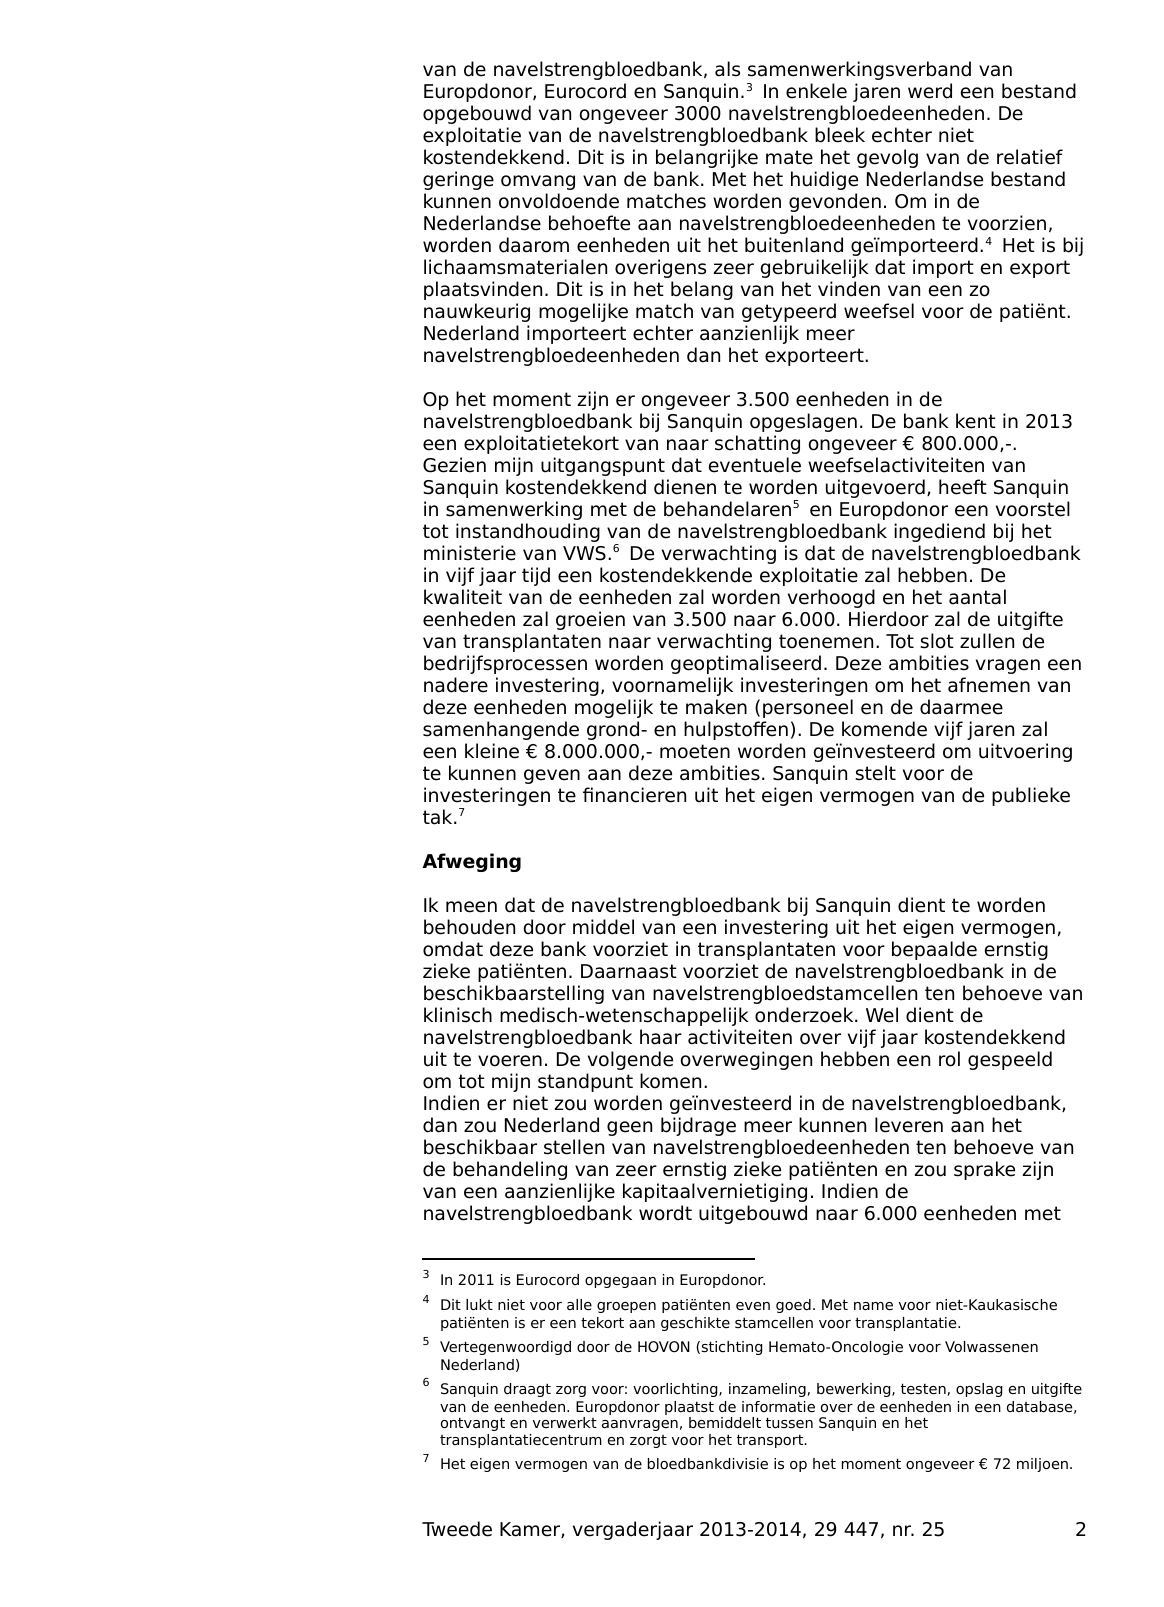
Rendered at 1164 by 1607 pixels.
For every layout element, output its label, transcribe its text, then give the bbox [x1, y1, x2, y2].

text Op het moment zijn er ongeveer 3.500 eenheden in de navelstrengbloedbank bij Sanquin opgeslagen. De bank kent in 2013 een exploitatietekort van naar schatting ongeveer € 800.000,-. Gezien mijn uitgangspunt dat eventuele weefselactiviteiten van Sanquin kostendekkend dienen te worden uitgevoerd, heeft Sanquin in samenwerking met de behandelaren en Europdonor een voorstel tot instandhouding van de navelstrengbloedbank ingediend bij het ministerie van VWS. De verwachting is dat de navelstrengbloedbank in vijf jaar tijd een kostendekkende exploitatie zal hebben. De kwaliteit van de eenheden zal worden verhoogd en het aantal eenheden zal groeien van 3.500 naar 6.000. Hierdoor zal de uitgifte van transplantaten naar verwachting toenemen. Tot slot zullen de bedrijfsprocessen worden geoptimaliseerd. Deze ambities vragen een nadere investering, voornamelijk investeringen om het afnemen van deze eenheden mogelijk te maken (personeel en de daarmee samenhangende grond- en hulpstoffen). De komende vijf jaren zal een kleine € 8.000.000,- moeten worden geïnvesteerd om uitvoering te kunnen geven aan deze ambities. Sanquin stelt voor de investeringen te financieren uit het eigen vermogen van de publieke tak. [422, 389, 1087, 828]
text Sanquin draagt zorg voor: voorlichting, inzameling, bewerking, testen, opslag en uitgifte van de eenheden. Europdonor plaatst de informatie over de eenheden in een database, ontvangt en verwerkt aanvragen, bemiddelt tussen Sanquin en het transplantatiecentrum en zorgt voor het transport. [422, 1377, 1087, 1449]
text Indien er niet zou worden geïnvesteerd in de navelstrengbloedbank, dan zou Nederland geen bijdrage meer kunnen leveren aan het beschikbaar stellen van navelstrengbloedeenheden ten behoeve van de behandeling van zeer ernstig zieke patiënten en zou sprake zijn van een aanzienlijke kapitaalvernietiging. Indien de navelstrengbloedbank wordt uitgebouwd naar 6.000 eenheden met [422, 1093, 1087, 1224]
text van de navelstrengbloedbank, als samenwerkingsverband van Europdonor, Eurocord en Sanquin. In enkele jaren werd een bestand opgebouwd van ongeveer 3000 navelstrengbloedeenheden. De exploitatie van de navelstrengbloedbank bleek echter niet kostendekkend. Dit is in belangrijke mate het gevolg van de relatief geringe omvang van de bank. Met het huidige Nederlandse bestand kunnen onvoldoende matches worden gevonden. Om in de Nederlandse behoefte aan navelstrengbloedeenheden te voorzien, worden daarom eenheden uit het buitenland geïmporteerd. Het is bij lichaamsmaterialen overigens zeer gebruikelijk dat import en export plaatsvinden. Dit is in het belang van het vinden van een zo nauwkeurig mogelijke match van getypeerd weefsel voor de patiënt. Nederland importeert echter aanzienlijk meer navelstrengbloedeenheden dan het exporteert. [422, 59, 1087, 367]
text Ik meen dat de navelstrengbloedbank bij Sanquin dient te worden behouden door middel van een investering uit het eigen vermogen, omdat deze bank voorziet in transplantaten voor bepaalde ernstig zieke patiënten. Daarnaast voorziet de navelstrengbloedbank in de beschikbaarstelling van navelstrengbloedstamcellen ten behoeve van klinisch medisch-wetenschappelijk onderzoek. Wel dient de navelstrengbloedbank haar activiteiten over vijf jaar kostendekkend uit te voeren. De volgende overwegingen hebben een rol gespeeld om tot mijn standpunt komen. [422, 895, 1087, 1093]
subtitle Afweging [422, 851, 1087, 873]
text Het eigen vermogen van de bloedbankdivisie is op het moment ongeveer € 72 miljoen. [422, 1452, 1087, 1474]
text Vertegenwoordigd door de HOVON (stichting Hemato-Oncologie voor Volwassenen Nederland) [422, 1335, 1087, 1374]
text In 2011 is Eurocord opgegaan in Europdonor. [422, 1268, 1087, 1290]
text Dit lukt niet voor alle groepen patiënten even goed. Met name voor niet-Kaukasische patiënten is er een tekort aan geschikte stamcellen voor transplantatie. [422, 1293, 1087, 1332]
